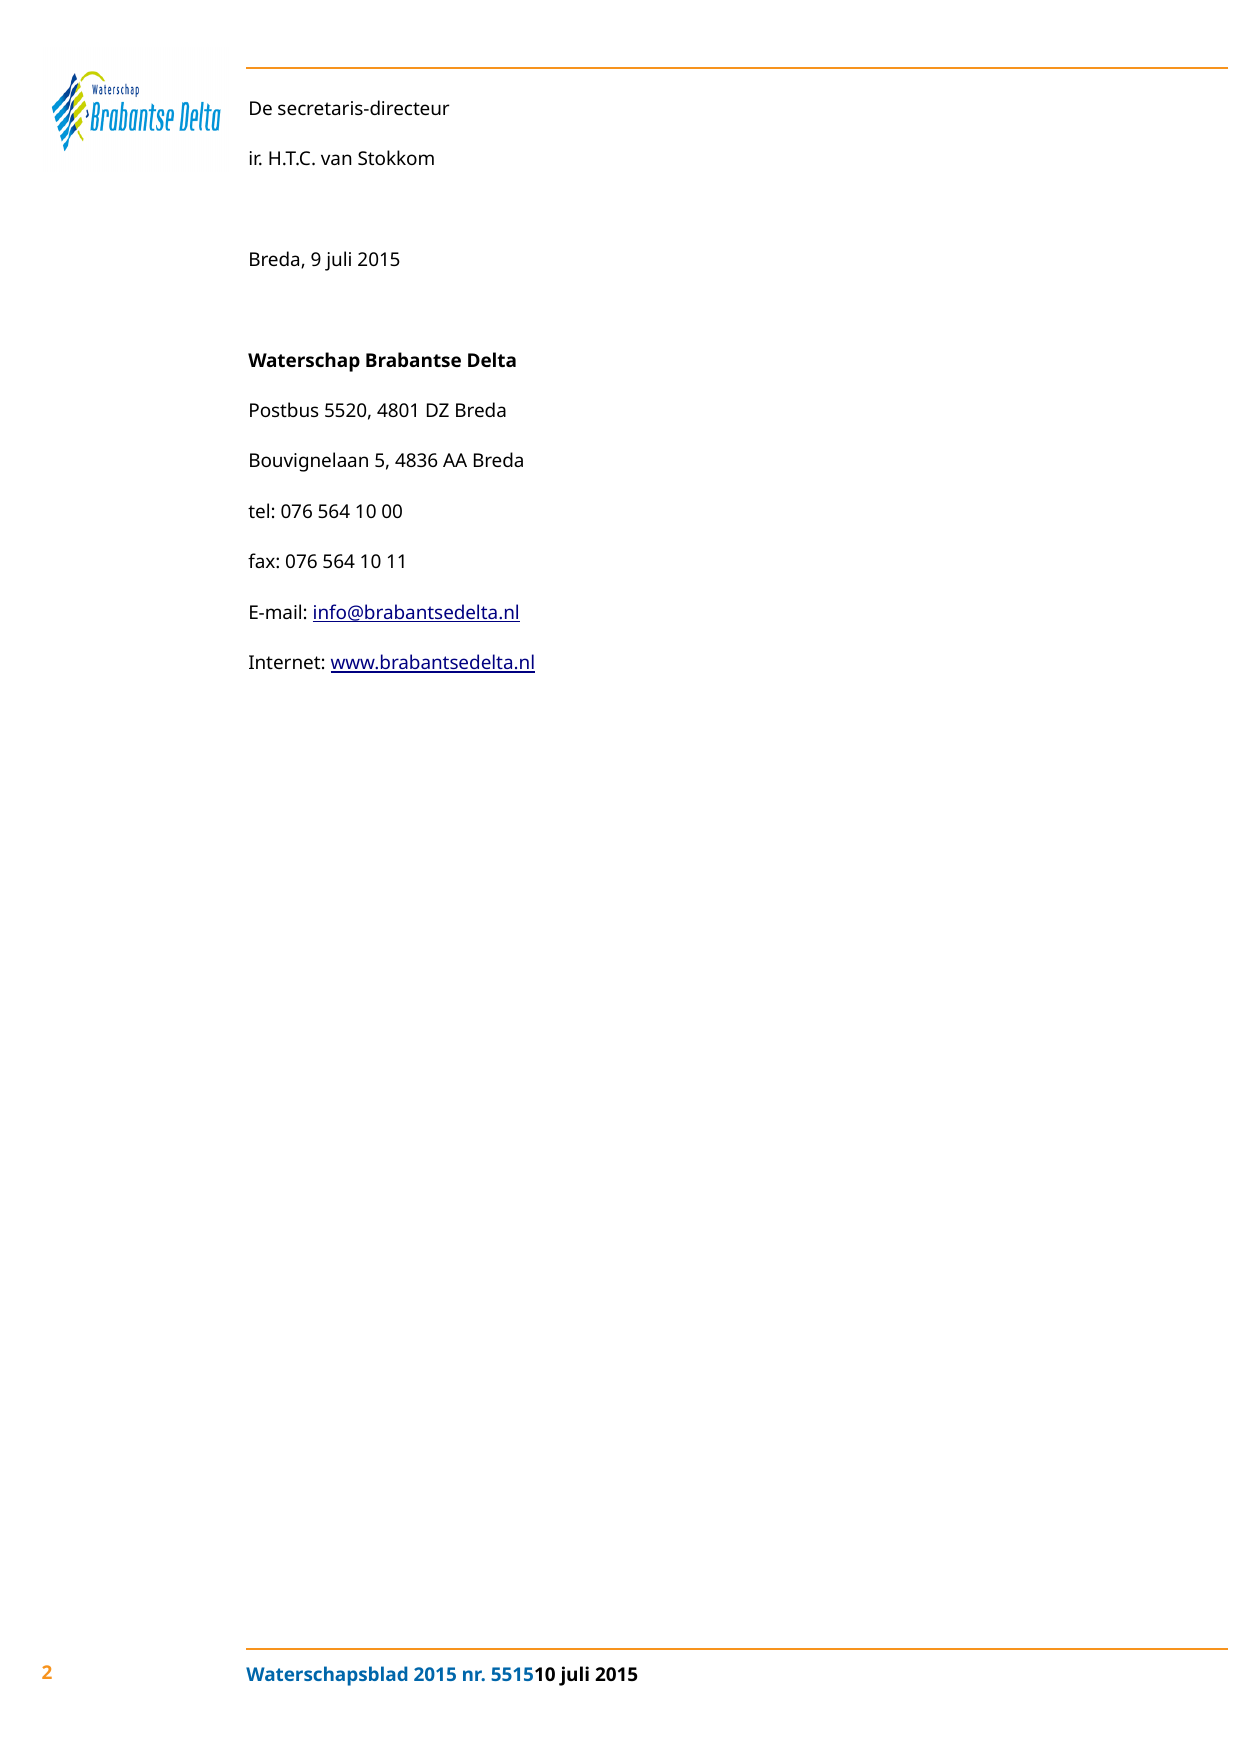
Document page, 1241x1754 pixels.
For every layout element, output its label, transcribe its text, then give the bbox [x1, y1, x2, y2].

text Postbus 5520, 4801 DZ Breda [248, 397, 1152, 423]
text Internet: www.brabantsedelta.nl [248, 649, 1152, 675]
picture [41, 47, 231, 172]
text tel: 076 564 10 00 [248, 498, 1152, 524]
text Bouvignelaan 5, 4836 AA Breda [248, 448, 1152, 473]
text fax: 076 564 10 11 [248, 548, 1152, 574]
text E-mail: info@brabantsedelta.nl [248, 599, 1152, 625]
text De secretaris-directeur [248, 95, 1152, 121]
text Waterschap Brabantse Delta [248, 347, 1152, 373]
text ir. H.T.C. van Stokkom [248, 145, 1152, 171]
text Breda, 9 juli 2015 [248, 246, 1152, 272]
